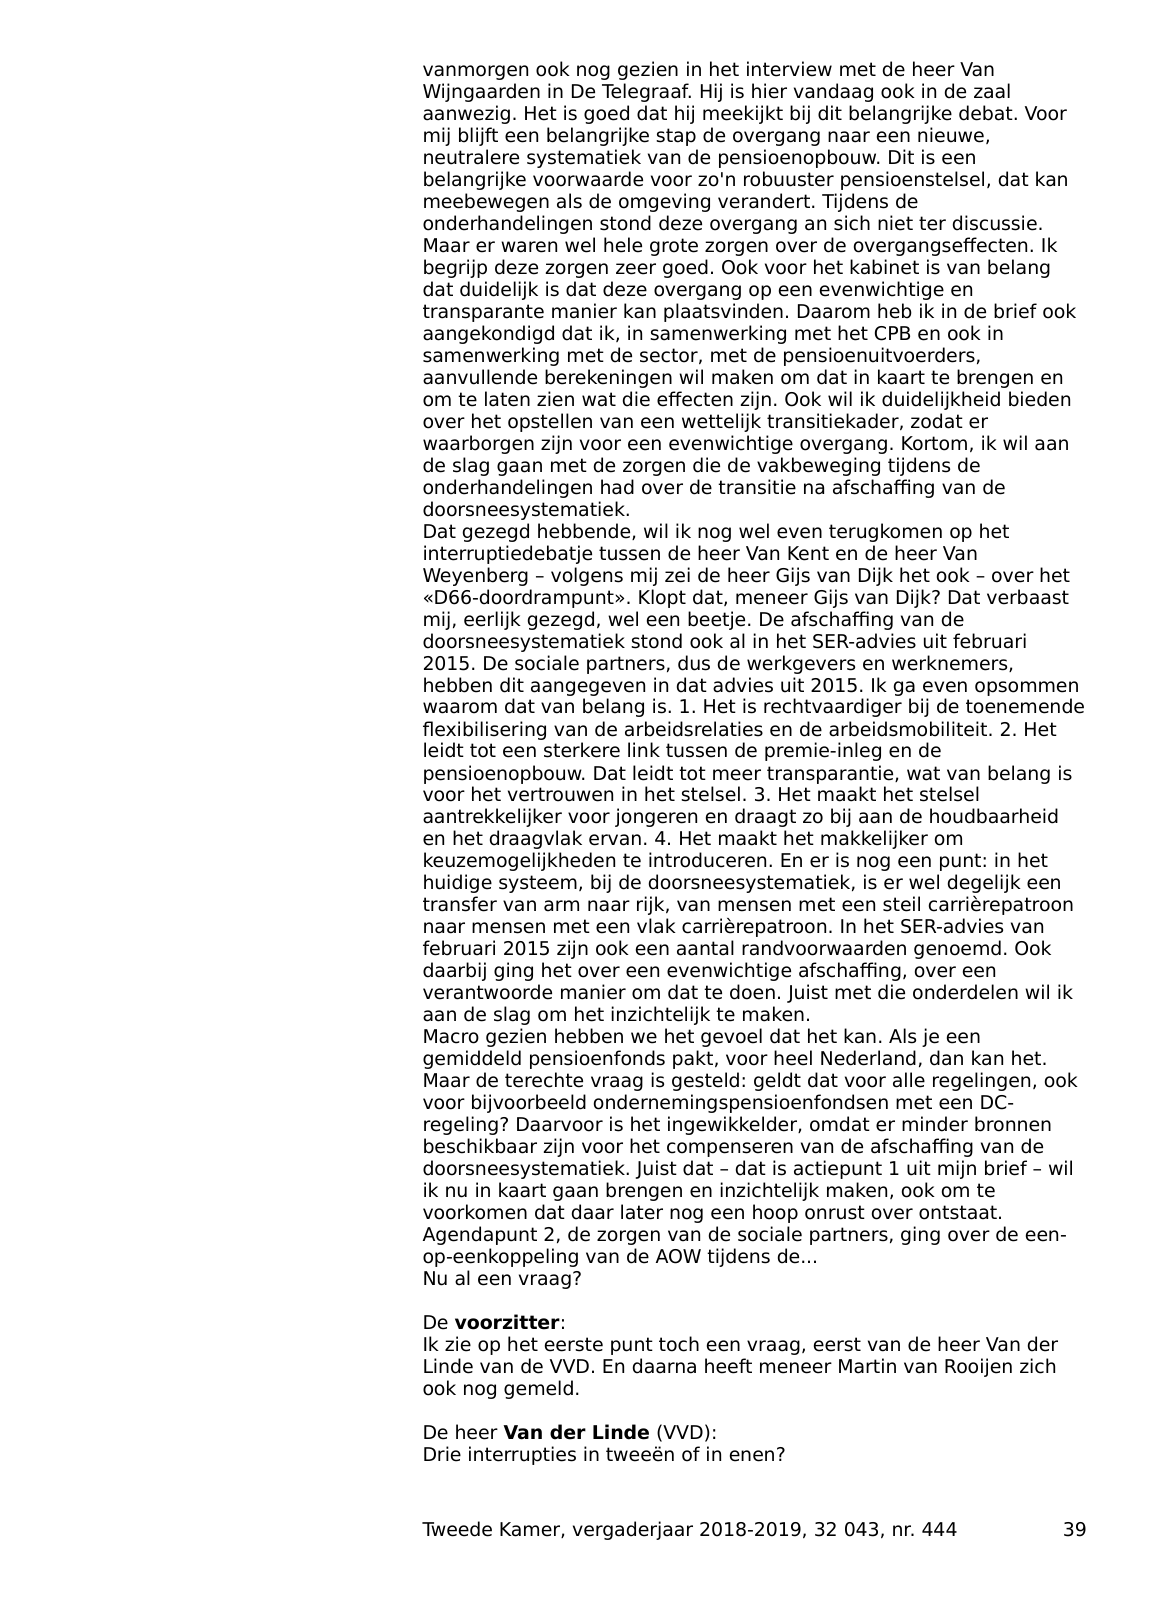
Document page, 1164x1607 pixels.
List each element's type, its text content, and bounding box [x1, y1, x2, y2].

text Ik zie op het eerste punt toch een vraag, eerst van de heer Van der Linde van de VVD. En daarna heeft meneer Martin van Rooijen zich ook nog gemeld. [422, 1334, 1087, 1400]
text Dat gezegd hebbende, wil ik nog wel even terugkomen op het interruptiedebatje tussen de heer Van Kent en de heer Van Weyenberg – volgens mij zei de heer Gijs van Dijk het ook – over het «D66-doordrampunt». Klopt dat, meneer Gijs van Dijk? Dat verbaast mij, eerlijk gezegd, wel een beetje. De afschaffing van de doorsneesystematiek stond ook al in het SER-advies uit februari 2015. De sociale partners, dus de werkgevers en werknemers, hebben dit aangegeven in dat advies uit 2015. Ik ga even opsommen waarom dat van belang is. 1. Het is rechtvaardiger bij de toenemende flexibilisering van de arbeidsrelaties en de arbeidsmobiliteit. 2. Het leidt tot een sterkere link tussen de premie-inleg en de pensioenopbouw. Dat leidt tot meer transparantie, wat van belang is voor het vertrouwen in het stelsel. 3. Het maakt het stelsel aantrekkelijker voor jongeren en draagt zo bij aan de houdbaarheid en het draagvlak ervan. 4. Het maakt het makkelijker om keuzemogelijkheden te introduceren. En er is nog een punt: in het huidige systeem, bij de doorsneesystematiek, is er wel degelijk een transfer van arm naar rijk, van mensen met een steil carrièrepatroon naar mensen met een vlak carrièrepatroon. In het SER-advies van februari 2015 zijn ook een aantal randvoorwaarden genoemd. Ook daarbij ging het over een evenwichtige afschaffing, over een verantwoorde manier om dat te doen. Juist met die onderdelen wil ik aan de slag om het inzichtelijk te maken. [422, 521, 1087, 1026]
text Nu al een vraag? [422, 1268, 1087, 1290]
text vanmorgen ook nog gezien in het interview met de heer Van Wijngaarden in De Telegraaf. Hij is hier vandaag ook in de zaal aanwezig. Het is goed dat hij meekijkt bij dit belangrijke debat. Voor mij blijft een belangrijke stap de overgang naar een nieuwe, neutralere systematiek van de pensioenopbouw. Dit is een belangrijke voorwaarde voor zo'n robuuster pensioenstelsel, dat kan meebewegen als de omgeving verandert. Tijdens de onderhandelingen stond deze overgang an sich niet ter discussie. Maar er waren wel hele grote zorgen over de overgangseffecten. Ik begrijp deze zorgen zeer goed. Ook voor het kabinet is van belang dat duidelijk is dat deze overgang op een evenwichtige en transparante manier kan plaatsvinden. Daarom heb ik in de brief ook aangekondigd dat ik, in samenwerking met het CPB en ook in samenwerking met de sector, met de pensioenuitvoerders, aanvullende berekeningen wil maken om dat in kaart te brengen en om te laten zien wat die effecten zijn. Ook wil ik duidelijkheid bieden over het opstellen van een wettelijk transitiekader, zodat er waarborgen zijn voor een evenwichtige overgang. Kortom, ik wil aan de slag gaan met de zorgen die de vakbeweging tijdens de onderhandelingen had over de transitie na afschaffing van de doorsneesystematiek. [422, 59, 1087, 521]
text De heer Van der Linde (VVD): [422, 1422, 1087, 1444]
text De voorzitter: [422, 1312, 1087, 1334]
text Drie interrupties in tweeën of in enen? [422, 1444, 1087, 1466]
text Agendapunt 2, de zorgen van de sociale partners, ging over de een-op-eenkoppeling van de AOW tijdens de... [422, 1224, 1087, 1268]
text Macro gezien hebben we het gevoel dat het kan. Als je een gemiddeld pensioenfonds pakt, voor heel Nederland, dan kan het. Maar de terechte vraag is gesteld: geldt dat voor alle regelingen, ook voor bijvoorbeeld ondernemingspensioenfondsen met een DC-regeling? Daarvoor is het ingewikkelder, omdat er minder bronnen beschikbaar zijn voor het compenseren van de afschaffing van de doorsneesystematiek. Juist dat – dat is actiepunt 1 uit mijn brief – wil ik nu in kaart gaan brengen en inzichtelijk maken, ook om te voorkomen dat daar later nog een hoop onrust over ontstaat. [422, 1026, 1087, 1224]
